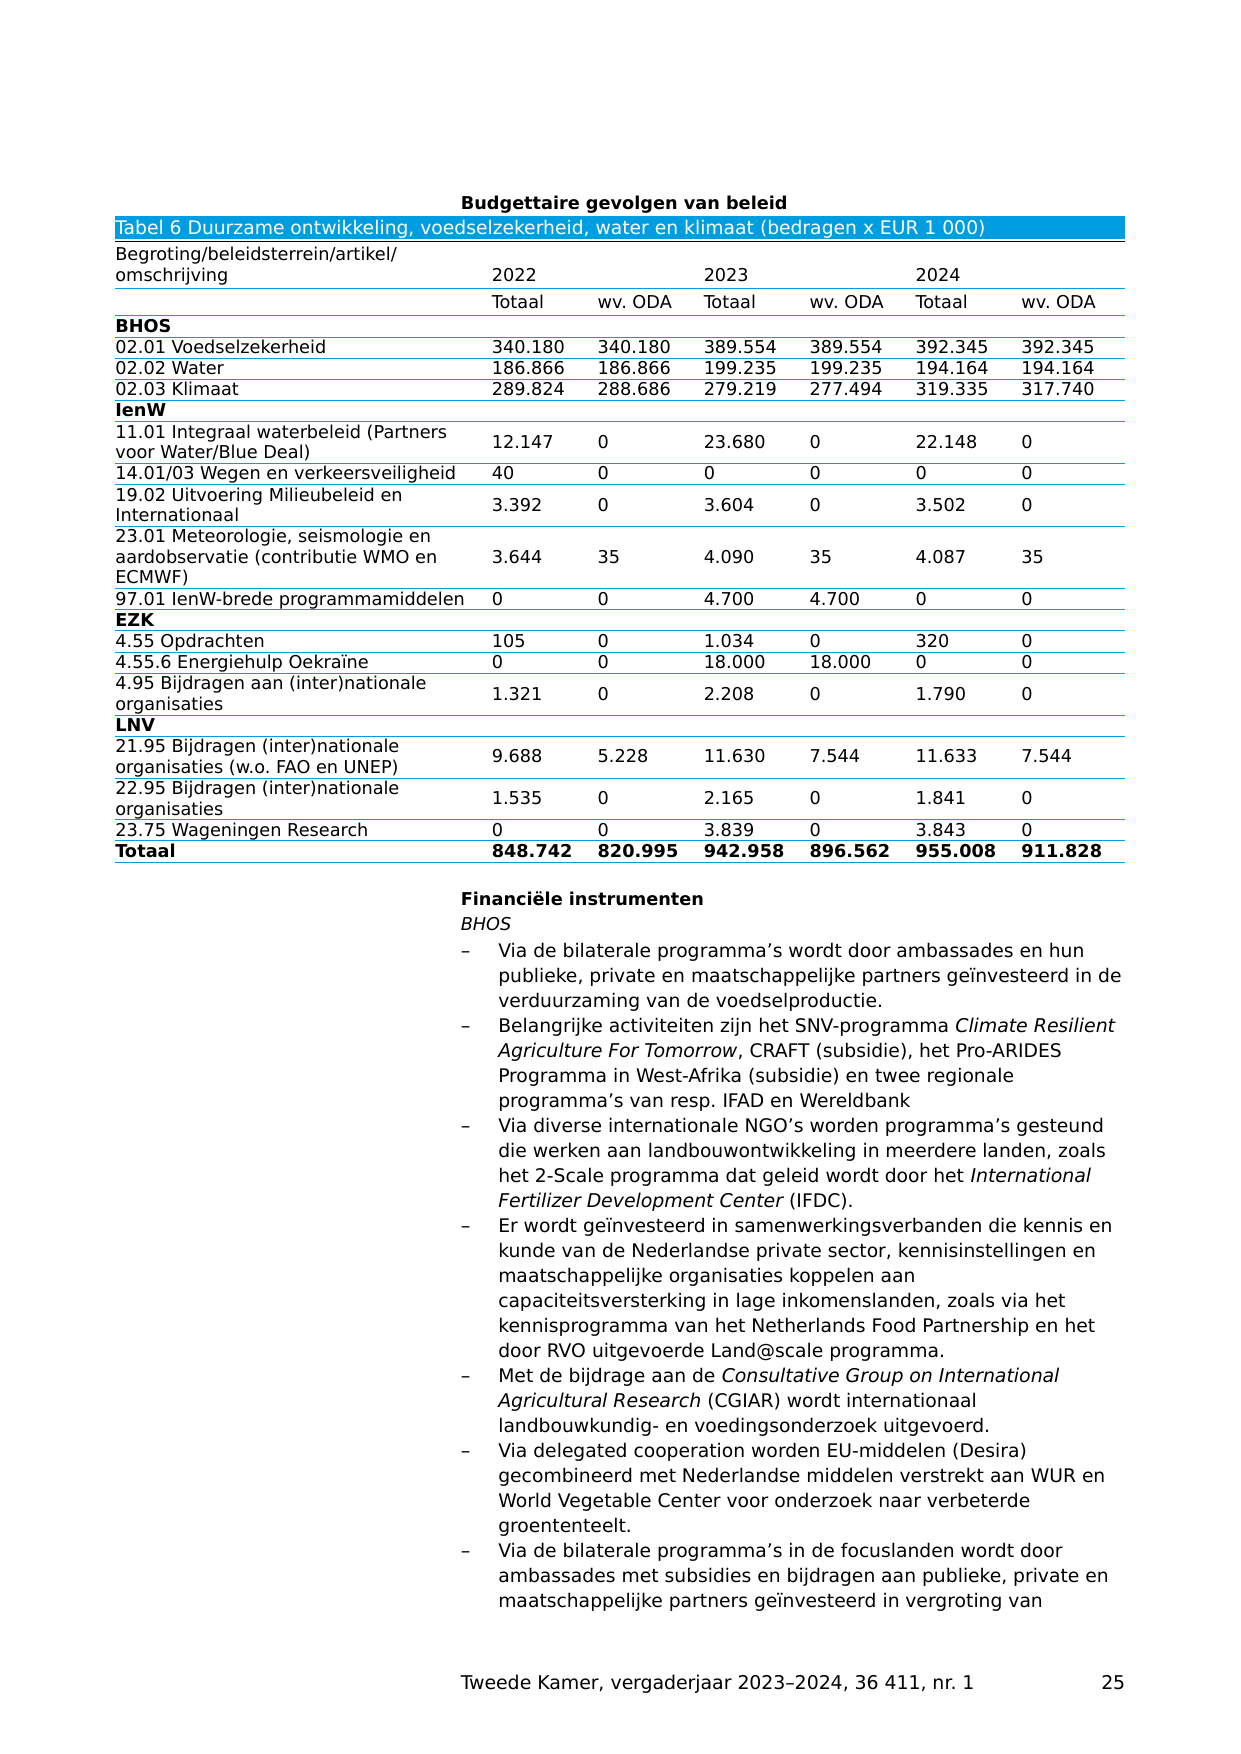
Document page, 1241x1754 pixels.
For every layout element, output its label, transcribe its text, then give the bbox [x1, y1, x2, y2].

table_cell 3.502 [913, 485, 1018, 526]
table_cell 11.01 Integraal waterbeleid (Partners voor Water/Blue Deal) [115, 422, 489, 463]
table_cell 22.148 [913, 422, 1018, 463]
table_cell BHOS [115, 316, 489, 336]
table_cell 02.03 Klimaat [115, 380, 489, 400]
table_cell 22.95 Bijdragen (inter)nationale organisaties [115, 779, 489, 819]
table_cell wv. ODA [806, 289, 912, 315]
table_cell 11.630 [701, 737, 806, 777]
table_cell 3.839 [701, 820, 806, 840]
table_cell 0 [1018, 485, 1125, 526]
table_cell 277.494 [806, 380, 912, 400]
table_cell 317.740 [1018, 380, 1125, 400]
text Financiële instrumenten [461, 887, 1125, 910]
table_cell 4.700 [701, 589, 806, 609]
table_cell 2.208 [701, 674, 806, 714]
table_cell 4.090 [701, 527, 806, 588]
table_cell 1.034 [701, 631, 806, 652]
table_cell 1.535 [489, 779, 594, 819]
table_cell [595, 401, 701, 421]
table_cell 4.087 [913, 527, 1018, 588]
table_cell 0 [806, 422, 912, 463]
table_cell 35 [806, 527, 912, 588]
table_cell 2023 [701, 242, 912, 288]
table_cell 896.562 [806, 841, 912, 861]
table_cell 0 [1018, 674, 1125, 714]
table_cell 12.147 [489, 422, 594, 463]
table_cell [701, 401, 806, 421]
table_cell [489, 610, 594, 630]
table_cell [1018, 401, 1125, 421]
table_cell 0 [1018, 589, 1125, 609]
table_cell Begroting/beleidsterrein/artikel/omschrijving [115, 242, 489, 288]
table_cell 0 [489, 820, 594, 840]
table_cell 97.01 IenW-brede programmamiddelen [115, 589, 489, 609]
table_cell [489, 716, 594, 736]
table_cell [1018, 316, 1125, 336]
table_cell Totaal [489, 289, 594, 315]
table_cell 02.02 Water [115, 359, 489, 379]
table_cell 14.01/03 Wegen en verkeersveiligheid [115, 464, 489, 484]
table_cell [1018, 610, 1125, 630]
list Belangrijke activiteiten zijn het SNV-programma Climate Resilient Agriculture For Tomorrow, CRAFT (subsidie), het Pro-ARIDES Programma in West-Afrika (subsidie) en twee regionale programma’s van resp. IFAD en Wereldbank [461, 1012, 1125, 1112]
table_cell 18.000 [806, 653, 912, 673]
table_cell 0 [913, 464, 1018, 484]
table_cell 0 [1018, 653, 1125, 673]
table_cell LNV [115, 716, 489, 736]
table_cell Totaal [115, 841, 489, 861]
table_cell 105 [489, 631, 594, 652]
table_cell 0 [489, 589, 594, 609]
table_cell [489, 316, 594, 336]
table_cell Totaal [913, 289, 1018, 315]
table_cell 289.824 [489, 380, 594, 400]
table_cell 2024 [913, 242, 1125, 288]
table_cell 0 [595, 589, 701, 609]
table_cell [806, 610, 912, 630]
list Via diverse internationale NGO’s worden programma’s gesteund die werken aan landbouwontwikkeling in meerdere landen, zoals het 2-Scale programma dat geleid wordt door het International Fertilizer Development Center (IFDC). [461, 1112, 1125, 1212]
table_cell [595, 716, 701, 736]
table_cell 4.55.6 Energiehulp Oekraïne [115, 653, 489, 673]
table_cell 0 [1018, 422, 1125, 463]
table_cell 0 [595, 653, 701, 673]
table_cell 389.554 [806, 338, 912, 358]
table_cell 320 [913, 631, 1018, 652]
table_cell 40 [489, 464, 594, 484]
table_cell 35 [1018, 527, 1125, 588]
table_cell [701, 610, 806, 630]
table_cell 0 [1018, 779, 1125, 819]
table_cell wv. ODA [1018, 289, 1125, 315]
table_cell 0 [595, 674, 701, 714]
table_cell 23.680 [701, 422, 806, 463]
table_cell 5.228 [595, 737, 701, 777]
table_cell [701, 716, 806, 736]
table_cell 4.700 [806, 589, 912, 609]
table_cell 199.235 [806, 359, 912, 379]
table_cell 0 [595, 464, 701, 484]
table_cell 0 [806, 779, 912, 819]
table_cell 340.180 [489, 338, 594, 358]
table_cell 0 [806, 485, 912, 526]
table_cell 392.345 [1018, 338, 1125, 358]
table_cell 1.790 [913, 674, 1018, 714]
table_cell 911.828 [1018, 841, 1125, 861]
list Via delegated cooperation worden EU-middelen (Desira) gecombineerd met Nederlandse middelen verstrekt aan WUR en World Vegetable Center voor onderzoek naar verbeterde groententeelt. [461, 1437, 1125, 1537]
table_cell 340.180 [595, 338, 701, 358]
table_cell [489, 401, 594, 421]
table_cell 319.335 [913, 380, 1018, 400]
table_cell wv. ODA [595, 289, 701, 315]
table_cell 389.554 [701, 338, 806, 358]
table_cell IenW [115, 401, 489, 421]
text BHOS [461, 912, 1125, 935]
table_cell 0 [701, 464, 806, 484]
table_cell 9.688 [489, 737, 594, 777]
table_cell 35 [595, 527, 701, 588]
table_cell 2.165 [701, 779, 806, 819]
list Via de bilaterale programma’s wordt door ambassades en hun publieke, private en maatschappelijke partners geïnvesteerd in de verduurzaming van de voedselproductie. [461, 937, 1125, 1012]
table_cell 1.841 [913, 779, 1018, 819]
table_cell 955.008 [913, 841, 1018, 861]
table_cell [1018, 716, 1125, 736]
table_cell 186.866 [489, 359, 594, 379]
table_cell 3.392 [489, 485, 594, 526]
table_cell EZK [115, 610, 489, 630]
table_cell 7.544 [806, 737, 912, 777]
table_cell 0 [595, 485, 701, 526]
table_cell 0 [595, 422, 701, 463]
table_cell 0 [1018, 631, 1125, 652]
table_cell 0 [489, 653, 594, 673]
table_cell 02.01 Voedselzekerheid [115, 338, 489, 358]
table_cell [913, 716, 1018, 736]
table_cell [701, 316, 806, 336]
table_cell 186.866 [595, 359, 701, 379]
list Er wordt geïnvesteerd in samenwerkingsverbanden die kennis en kunde van de Nederlandse private sector, kennisinstellingen en maatschappelijke organisaties koppelen aan capaciteitsversterking in lage inkomenslanden, zoals via het kennisprogramma van het Netherlands Food Partnership en het door RVO uitgevoerde Land@scale programma. [461, 1212, 1125, 1362]
table_cell 4.55 Opdrachten [115, 631, 489, 652]
table_cell 194.164 [913, 359, 1018, 379]
table_cell 820.995 [595, 841, 701, 861]
table_cell 0 [913, 589, 1018, 609]
table_cell [806, 716, 912, 736]
table_cell [806, 401, 912, 421]
table_cell [595, 610, 701, 630]
table_cell 4.95 Bijdragen aan (inter)nationale organisaties [115, 674, 489, 714]
table_cell 19.02 Uitvoering Milieubeleid en Internationaal [115, 485, 489, 526]
table_cell 0 [806, 674, 912, 714]
table_cell 3.644 [489, 527, 594, 588]
table_cell 0 [1018, 464, 1125, 484]
table_cell [913, 316, 1018, 336]
table_cell 848.742 [489, 841, 594, 861]
table_cell 18.000 [701, 653, 806, 673]
table_cell 7.544 [1018, 737, 1125, 777]
table_cell [913, 610, 1018, 630]
table_cell 0 [595, 631, 701, 652]
list Via de bilaterale programma’s in de focuslanden wordt door ambassades met subsidies en bijdragen aan publieke, private en maatschappelijke partners geïnvesteerd in vergroting van [461, 1537, 1125, 1612]
table_cell 3.604 [701, 485, 806, 526]
table_cell 11.633 [913, 737, 1018, 777]
table_cell 0 [595, 820, 701, 840]
table_cell 1.321 [489, 674, 594, 714]
table_cell 0 [806, 631, 912, 652]
table_cell 194.164 [1018, 359, 1125, 379]
table_cell 0 [806, 464, 912, 484]
list Met de bijdrage aan de Consultative Group on International Agricultural Research (CGIAR) wordt internationaal landbouwkundig- en voedingsonderzoek uitgevoerd. [461, 1362, 1125, 1437]
table_cell 21.95 Bijdragen (inter)nationale organisaties (w.o. FAO en UNEP) [115, 737, 489, 777]
table_cell 3.843 [913, 820, 1018, 840]
table_cell 279.219 [701, 380, 806, 400]
table_cell 23.01 Meteorologie, seismologie en aardobservatie (contributie WMO en ECMWF) [115, 527, 489, 588]
table_cell 0 [913, 653, 1018, 673]
table_cell 942.958 [701, 841, 806, 861]
text Budgettaire gevolgen van beleid [461, 191, 1125, 214]
table_cell [595, 316, 701, 336]
table_cell [913, 401, 1018, 421]
table_cell 199.235 [701, 359, 806, 379]
table_cell 2022 [489, 242, 701, 288]
table_cell Totaal [701, 289, 806, 315]
table_cell [806, 316, 912, 336]
table_cell 23.75 Wageningen Research [115, 820, 489, 840]
table_cell 392.345 [913, 338, 1018, 358]
table_cell 0 [595, 779, 701, 819]
table_cell 0 [1018, 820, 1125, 840]
table_cell 288.686 [595, 380, 701, 400]
table_cell 0 [806, 820, 912, 840]
table_cell [115, 289, 489, 315]
